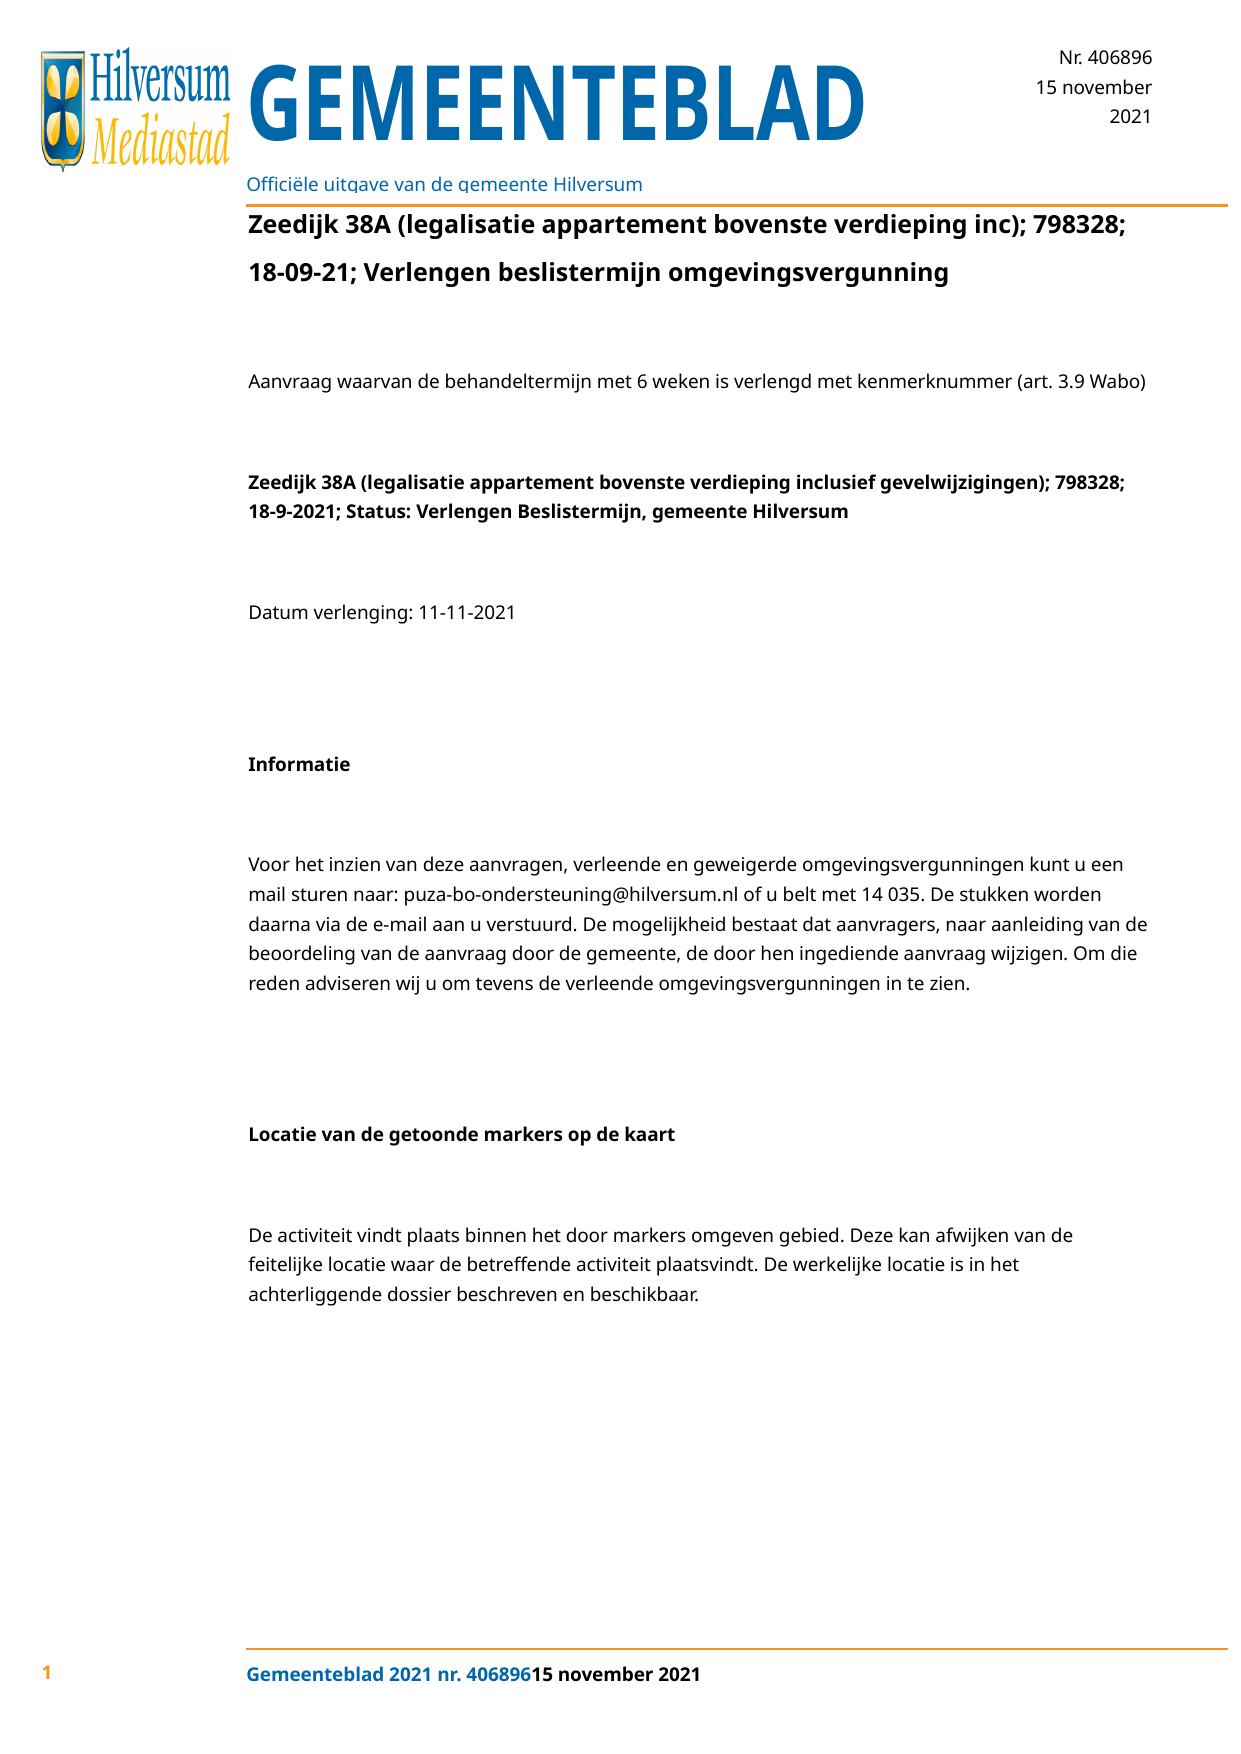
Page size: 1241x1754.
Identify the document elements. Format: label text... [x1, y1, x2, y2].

text Voor het inzien van deze aanvragen, verleende en geweigerde omgevingsvergunningen kunt u een mail sturen naar: puza-bo-ondersteuning@hilversum.nl of u belt met 14 035. De stukken worden daarna via de e-mail aan u verstuurd. De mogelijkheid bestaat dat aanvragers, naar aanleiding van de beoordeling van de aanvraag door de gemeente, de door hen ingediende aanvraag wijzigen. Om die reden adviseren wij u om tevens de verleende omgevingsvergunningen in te zien. [248, 852, 1152, 996]
text Informatie [248, 751, 1152, 777]
text Datum verlenging: 11-11-2021 [248, 599, 1152, 625]
text Locatie van de getoonde markers op de kaart [248, 1121, 1152, 1147]
text Zeedijk 38A (legalisatie appartement bovenste verdieping inc); 798328; 18-09-21; Verlengen beslistermijn omgevingsvergunning [248, 207, 1152, 288]
picture [41, 47, 231, 172]
text Zeedijk 38A (legalisatie appartement bovenste verdieping inclusief gevelwijzigingen); 798328; 18-9-2021; Status: Verlengen Beslistermijn, gemeente Hilversum [248, 469, 1152, 524]
text De activiteit vindt plaats binnen het door markers omgeven gebied. Deze kan afwijken van de feitelijke locatie waar de betreffende activiteit plaatsvindt. De werkelijke locatie is in het achterliggende dossier beschreven en beschikbaar. [248, 1222, 1152, 1307]
text Aanvraag waarvan de behandeltermijn met 6 weken is verlengd met kenmerknummer (art. 3.9 Wabo) [248, 368, 1152, 394]
